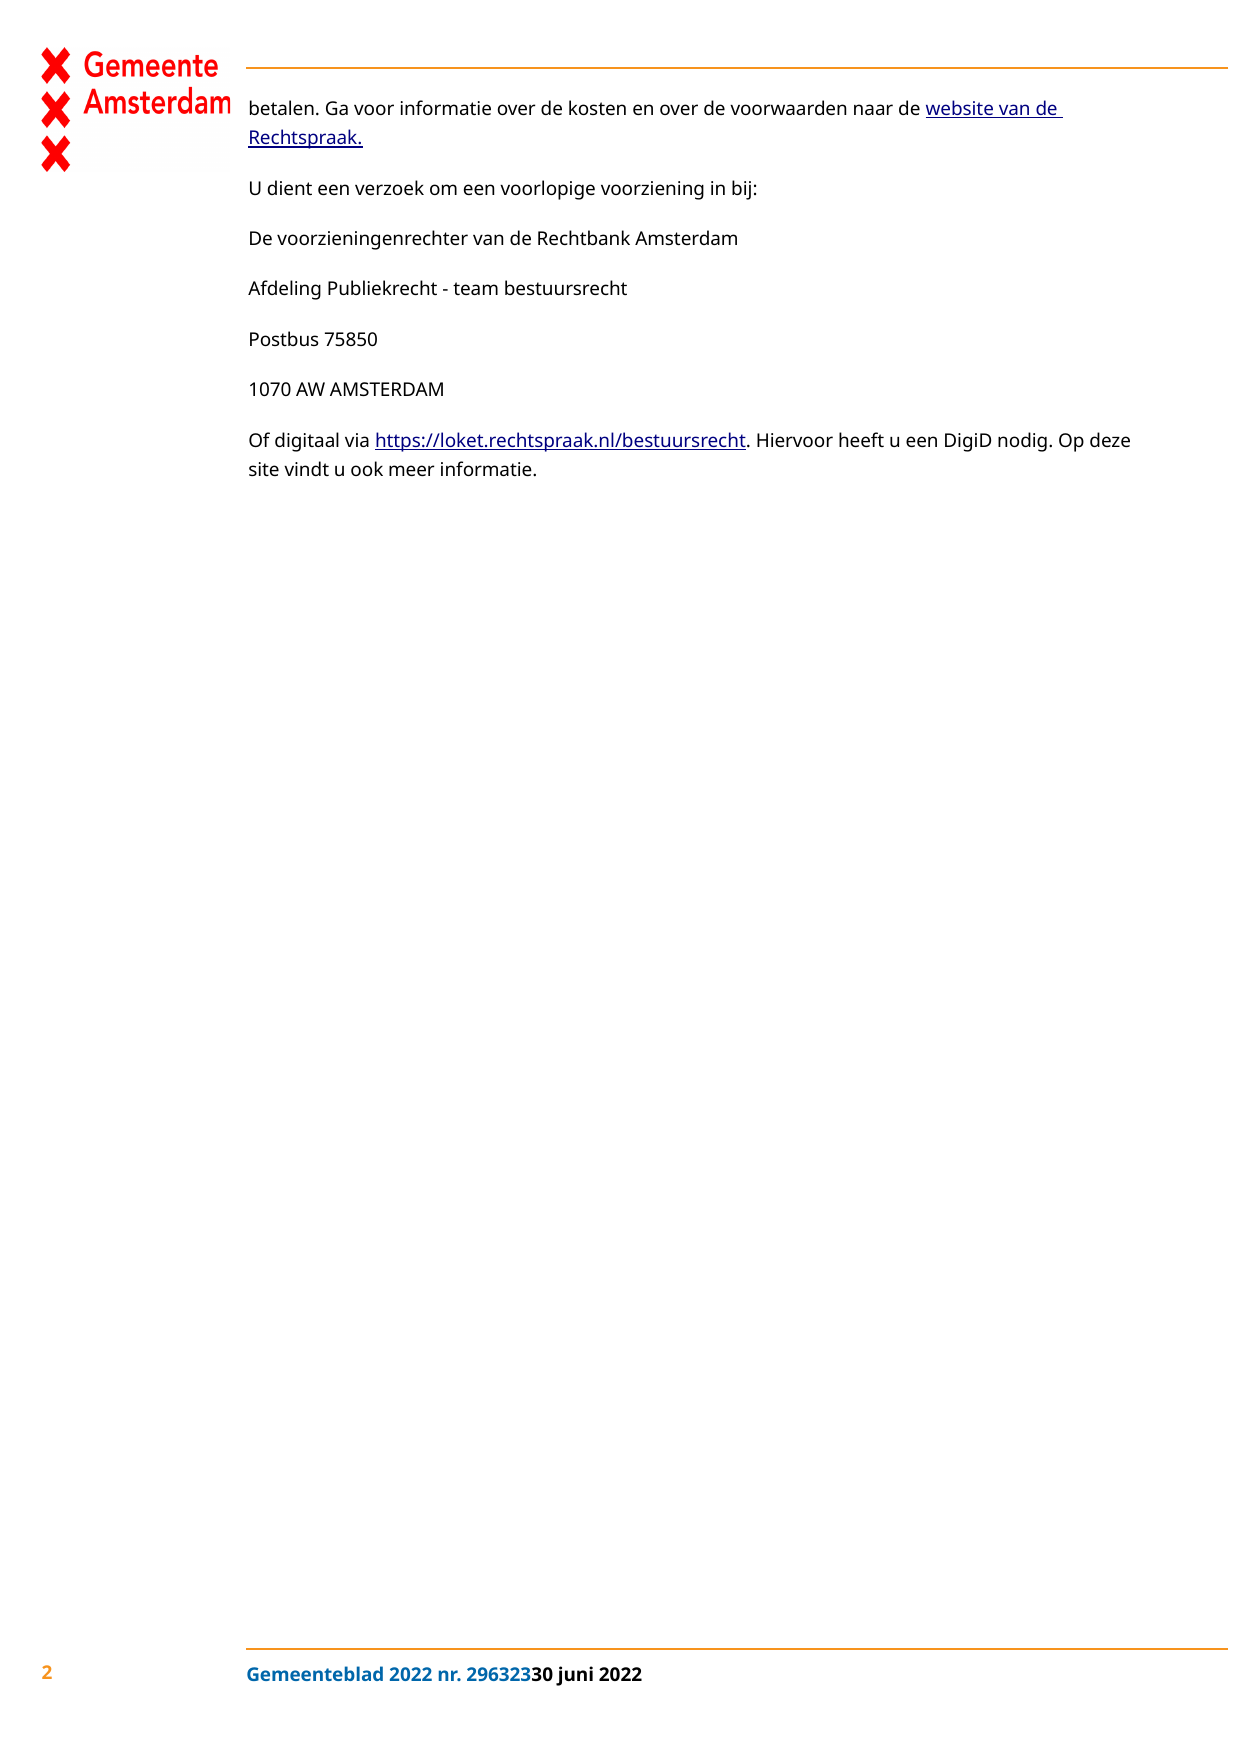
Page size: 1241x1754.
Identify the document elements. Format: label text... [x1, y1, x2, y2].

text Of digitaal via https://loket.rechtspraak.nl/bestuursrecht. Hiervoor heeft u een DigiD nodig. Op deze site vindt u ook meer informatie. [248, 427, 1152, 482]
text De voorzieningenrechter van de Rechtbank Amsterdam [248, 225, 1152, 251]
picture [41, 47, 231, 172]
text U dient een verzoek om een voorlopige voorziening in bij: [248, 175, 1152, 201]
text 1070 AW AMSTERDAM [248, 376, 1152, 402]
text betalen. Ga voor informatie over de kosten en over de voorwaarden naar de website van de Rechtspraak. [248, 95, 1152, 150]
text Afdeling Publiekrecht - team bestuursrecht [248, 276, 1152, 301]
text Postbus 75850 [248, 326, 1152, 352]
